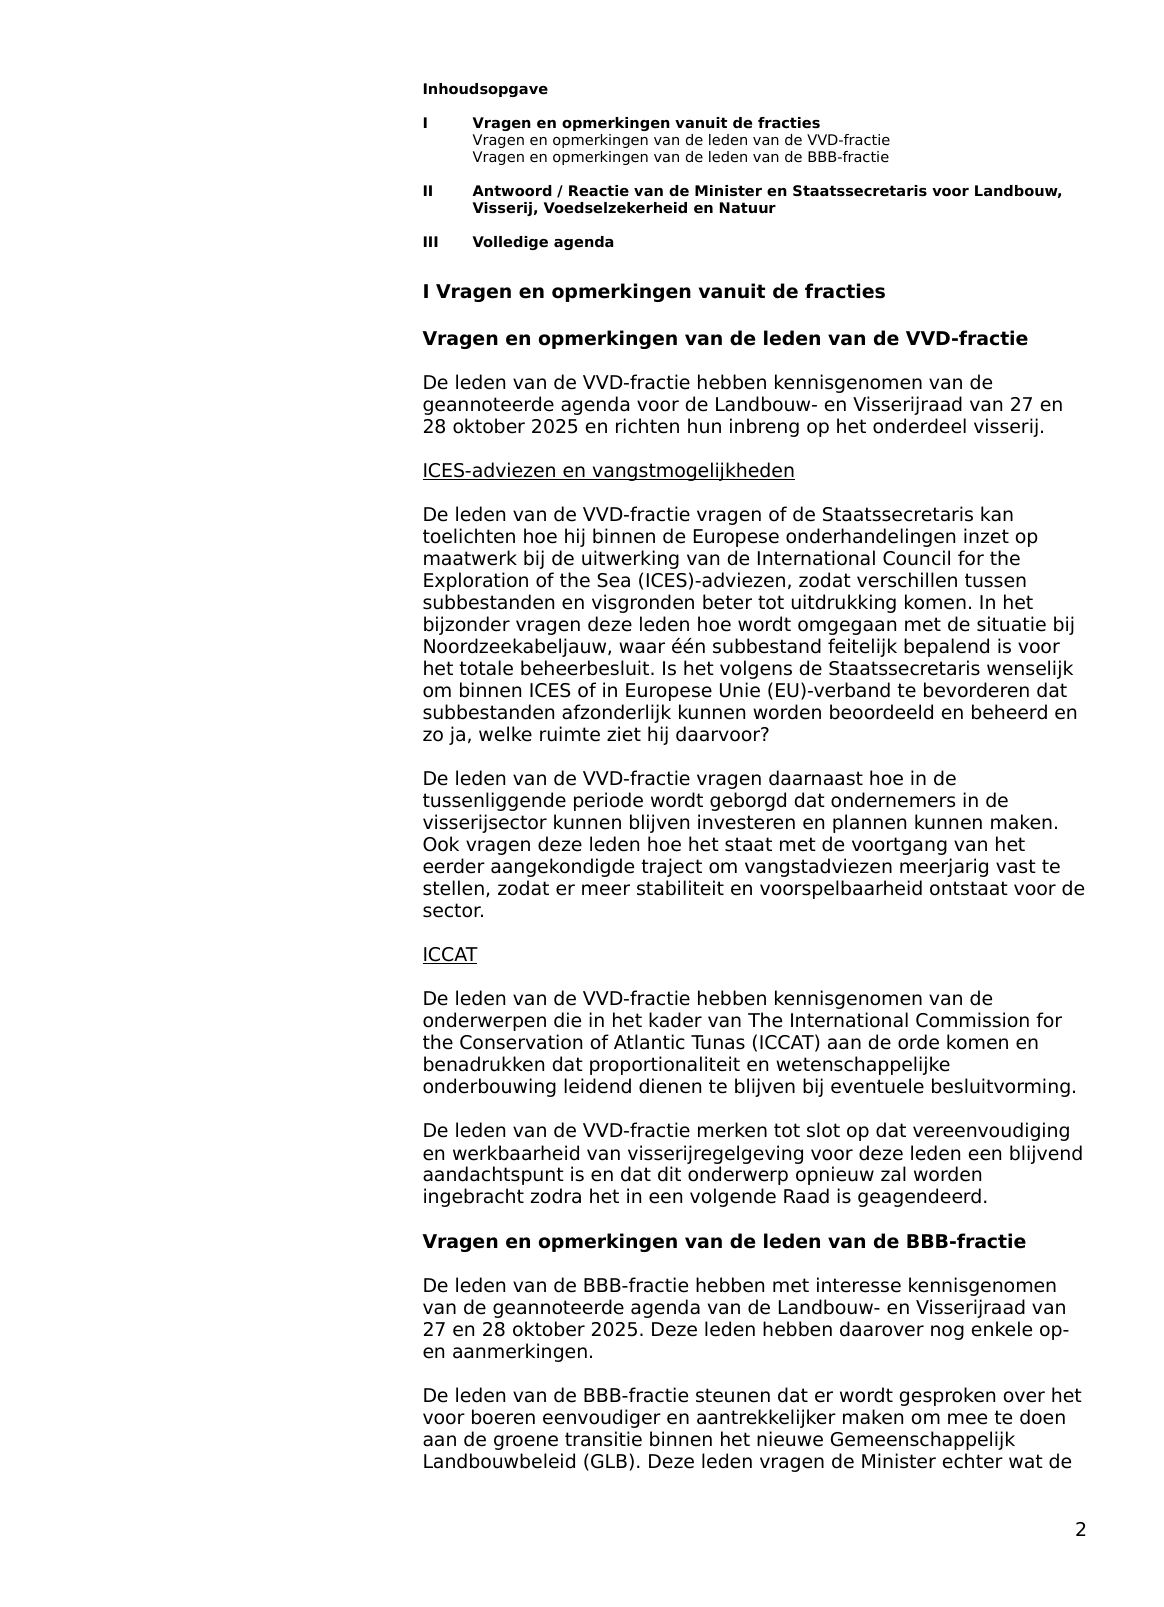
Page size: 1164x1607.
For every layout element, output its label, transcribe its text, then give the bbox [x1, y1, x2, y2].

table_cell [467, 166, 1087, 183]
text De leden van de BBB-fractie steunen dat er wordt gesproken over het voor boeren eenvoudiger en aantrekkelijker maken om mee te doen aan de groene transitie binnen het nieuwe Gemeenschappelijk Landbouwbeleid (GLB). Deze leden vragen de Minister echter wat de [422, 1385, 1087, 1473]
table_cell Vragen en opmerkingen van de leden van de BBB-fractie [467, 149, 1087, 166]
table_cell III [422, 234, 467, 251]
text De leden van de VVD-fractie hebben kennisgenomen van de onderwerpen die in het kader van The International Commission for the Conservation of Atlantic Tunas (ICCAT) aan de orde komen en benadrukken dat proportionaliteit en wetenschappelijke onderbouwing leidend dienen te blijven bij eventuele besluitvorming. [422, 988, 1087, 1098]
table_cell [467, 217, 1087, 234]
table_cell [422, 149, 467, 166]
table_cell [422, 166, 467, 183]
table_cell [422, 132, 467, 149]
table_cell Volledige agenda [467, 234, 1087, 251]
table_header Inhoudsopgave [422, 81, 1087, 98]
text De leden van de VVD-fractie merken tot slot op dat vereenvoudiging en werkbaarheid van visserijregelgeving voor deze leden een blijvend aandachtspunt is en dat dit onderwerp opnieuw zal worden ingebracht zodra het in een volgende Raad is geagendeerd. [422, 1120, 1087, 1208]
table_cell Vragen en opmerkingen vanuit de fracties [467, 115, 1087, 132]
text De leden van de BBB-fractie hebben met interesse kennisgenomen van de geannoteerde agenda van de Landbouw- en Visserijraad van 27 en 28 oktober 2025. Deze leden hebben daarover nog enkele op- en aanmerkingen. [422, 1275, 1087, 1363]
table_cell Antwoord / Reactie van de Minister en Staatssecretaris voor Landbouw, Visserij, Voedselzekerheid en Natuur [467, 183, 1087, 217]
table_cell I [422, 115, 467, 132]
subtitle I Vragen en opmerkingen vanuit de fracties [422, 281, 1087, 303]
subtitle Vragen en opmerkingen van de leden van de VVD-fractie [422, 328, 1087, 350]
text De leden van de VVD-fractie vragen of de Staatssecretaris kan toelichten hoe hij binnen de Europese onderhandelingen inzet op maatwerk bij de uitwerking van de International Council for the Exploration of the Sea (ICES)-adviezen, zodat verschillen tussen subbestanden en visgronden beter tot uitdrukking komen. In het bijzonder vragen deze leden hoe wordt omgegaan met de situatie bij Noordzeekabeljauw, waar één subbestand feitelijk bepalend is voor het totale beheerbesluit. Is het volgens de Staatssecretaris wenselijk om binnen ICES of in Europese Unie (EU)-verband te bevorderen dat subbestanden afzonderlijk kunnen worden beoordeeld en beheerd en zo ja, welke ruimte ziet hij daarvoor? [422, 504, 1087, 746]
table_cell Vragen en opmerkingen van de leden van de VVD-fractie [467, 132, 1087, 149]
table_cell II [422, 183, 467, 217]
subtitle ICCAT [422, 944, 1087, 966]
subtitle Vragen en opmerkingen van de leden van de BBB-fractie [422, 1231, 1087, 1252]
table_cell [467, 98, 1087, 115]
table_cell [422, 98, 467, 115]
text De leden van de VVD-fractie vragen daarnaast hoe in de tussenliggende periode wordt geborgd dat ondernemers in de visserijsector kunnen blijven investeren en plannen kunnen maken. Ook vragen deze leden hoe het staat met de voortgang van het eerder aangekondigde traject om vangstadviezen meerjarig vast te stellen, zodat er meer stabiliteit en voorspelbaarheid ontstaat voor de sector. [422, 768, 1087, 922]
table_cell [422, 217, 467, 234]
subtitle ICES-adviezen en vangstmogelijkheden [422, 460, 1087, 482]
text De leden van de VVD-fractie hebben kennisgenomen van de geannoteerde agenda voor de Landbouw- en Visserijraad van 27 en 28 oktober 2025 en richten hun inbreng op het onderdeel visserij. [422, 372, 1087, 438]
